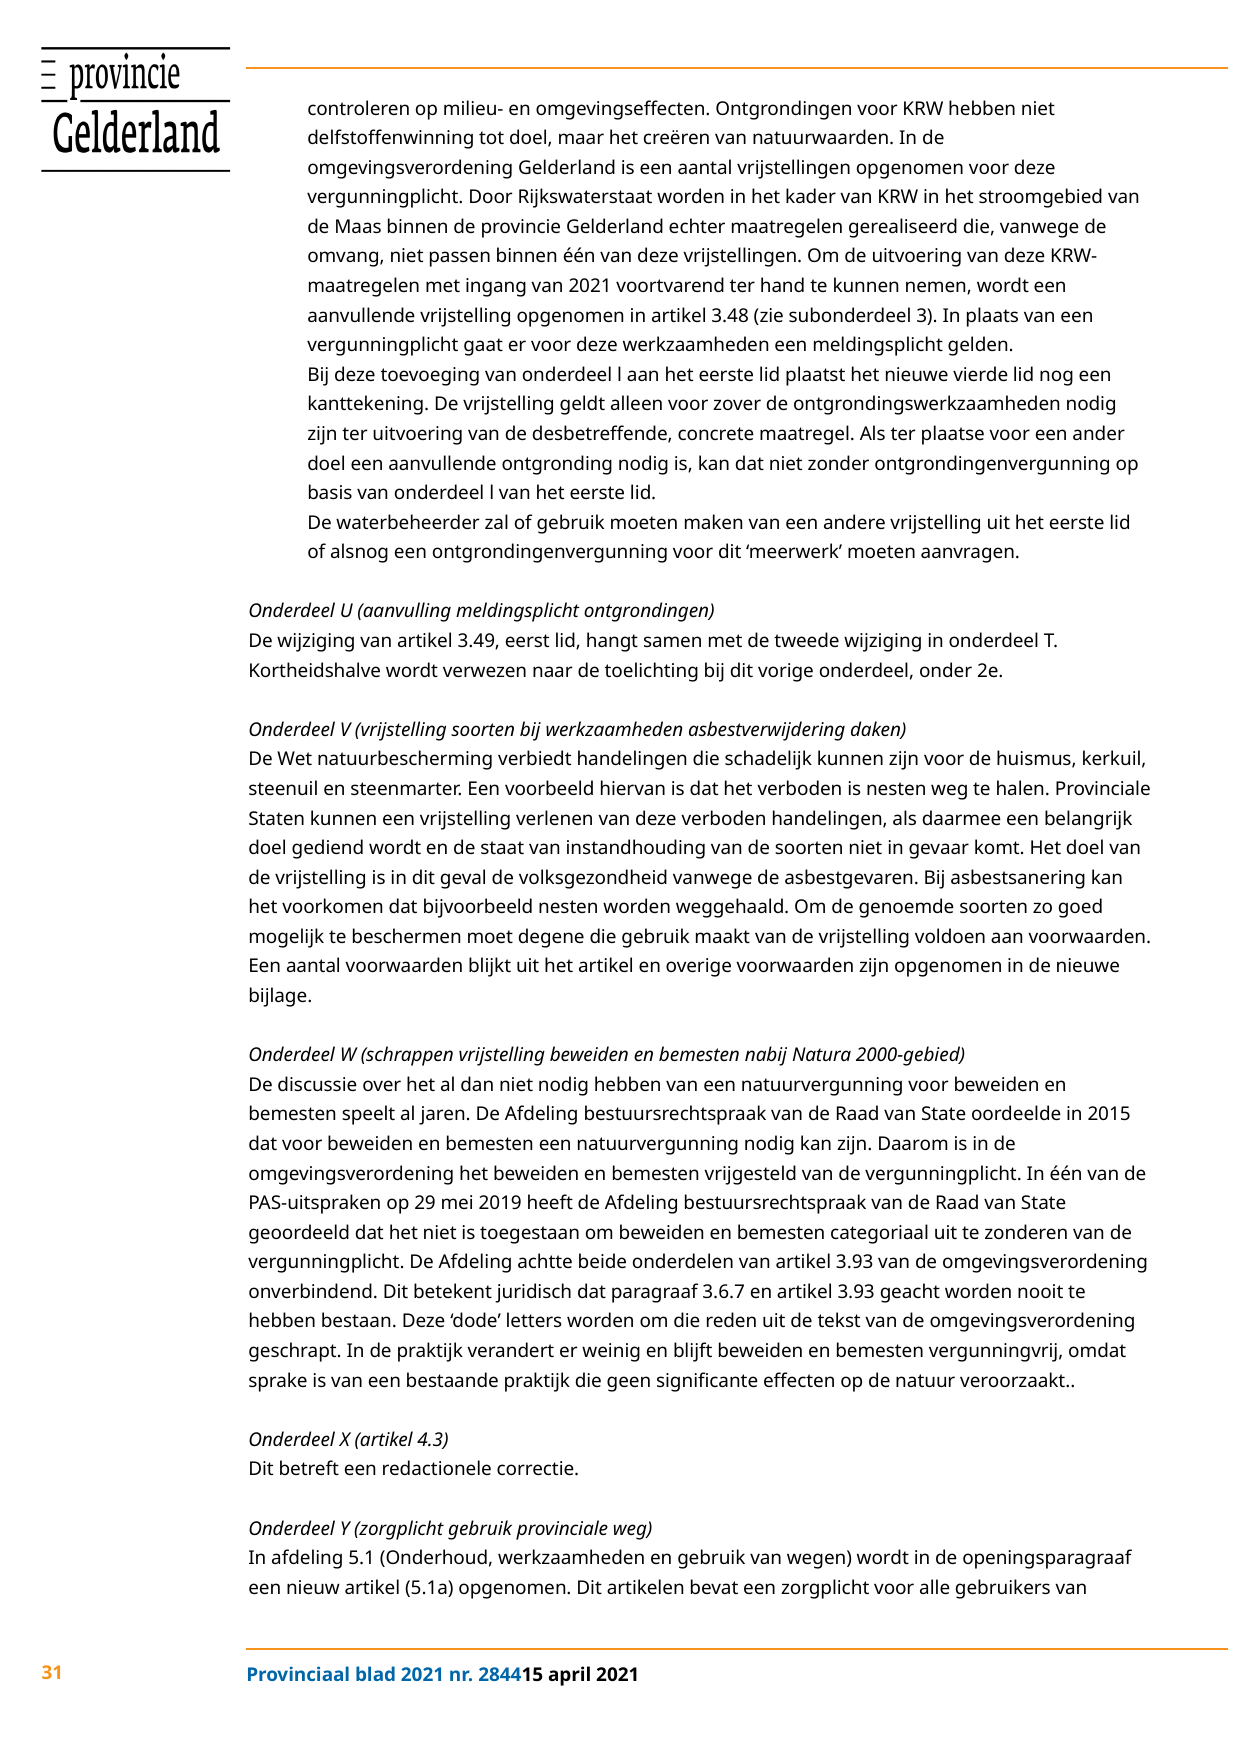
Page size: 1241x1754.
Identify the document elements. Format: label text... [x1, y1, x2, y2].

text De Wet natuurbescherming verbiedt handelingen die schadelijk kunnen zijn voor de huismus, kerkuil, steenuil en steenmarter. Een voorbeeld hiervan is dat het verboden is nesten weg te halen. Provinciale Staten kunnen een vrijstelling verlenen van deze verboden handelingen, als daarmee een belangrijk doel gediend wordt en de staat van instandhouding van de soorten niet in gevaar komt. Het doel van de vrijstelling is in dit geval de volksgezondheid vanwege de asbestgevaren. Bij asbestsanering kan het voorkomen dat bijvoorbeeld nesten worden weggehaald. Om de genoemde soorten zo goed mogelijk te beschermen moet degene die gebruik maakt van de vrijstelling voldoen aan voorwaarden. Een aantal voorwaarden blijkt uit het artikel en overige voorwaarden zijn opgenomen in de nieuwe bijlage. [248, 746, 1152, 1008]
text De discussie over het al dan niet nodig hebben van een natuurvergunning voor beweiden en bemesten speelt al jaren. De Afdeling bestuursrechtspraak van de Raad van State oordeelde in 2015 dat voor beweiden en bemesten een natuurvergunning nodig kan zijn. Daarom is in de omgevingsverordening het beweiden en bemesten vrijgesteld van de vergunningplicht. In één van de PAS-uitspraken op 29 mei 2019 heeft de Afdeling bestuursrechtspraak van de Raad van State geoordeeld dat het niet is toegestaan om beweiden en bemesten categoriaal uit te zonderen van de vergunningplicht. De Afdeling achtte beide onderdelen van artikel 3.93 van de omgevingsverordening onverbindend. Dit betekent juridisch dat paragraaf 3.6.7 en artikel 3.93 geacht worden nooit te hebben bestaan. Deze ‘dode’ letters worden om die reden uit de tekst van de omgevingsverordening geschrapt. In de praktijk verandert er weinig en blijft beweiden en bemesten vergunningvrij, omdat sprake is van een bestaande praktijk die geen significante effecten op de natuur veroorzaakt.. [248, 1071, 1152, 1393]
text Onderdeel Y (zorgplicht gebruik provinciale weg) [248, 1515, 1152, 1541]
text De wijziging van artikel 3.49, eerst lid, hangt samen met de tweede wijziging in onderdeel T. [248, 627, 1152, 653]
list De waterbeheerder zal of gebruik moeten maken van een andere vrijstelling uit het eerste lid of alsnog een ontgrondingenvergunning voor dit ‘meerwerk’ moeten aanvragen. [248, 509, 1152, 564]
list controleren op milieu- en omgevingseffecten. Ontgrondingen voor KRW hebben niet delfstoffenwinning tot doel, maar het creëren van natuurwaarden. In de omgevingsverordening Gelderland is een aantal vrijstellingen opgenomen voor deze vergunningplicht. Door Rijkswaterstaat worden in het kader van KRW in het stroomgebied van de Maas binnen de provincie Gelderland echter maatregelen gerealiseerd die, vanwege de omvang, niet passen binnen één van deze vrijstellingen. Om de uitvoering van deze KRW-maatregelen met ingang van 2021 voortvarend ter hand te kunnen nemen, wordt een aanvullende vrijstelling opgenomen in artikel 3.48 (zie subonderdeel 3). In plaats van een vergunningplicht gaat er voor deze werkzaamheden een meldingsplicht gelden. [248, 95, 1152, 357]
list Bij deze toevoeging van onderdeel l aan het eerste lid plaatst het nieuwe vierde lid nog een kanttekening. De vrijstelling geldt alleen voor zover de ontgrondingswerkzaamheden nodig zijn ter uitvoering van de desbetreffende, concrete maatregel. Als ter plaatse voor een ander doel een aanvullende ontgronding nodig is, kan dat niet zonder ontgrondingenvergunning op basis van onderdeel l van het eerste lid. [248, 361, 1152, 505]
text In afdeling 5.1 (Onderhoud, werkzaamheden en gebruik van wegen) wordt in de openingsparagraaf een nieuw artikel (5.1a) opgenomen. Dit artikelen bevat een zorgplicht voor alle gebruikers van [248, 1544, 1152, 1600]
text Onderdeel W (schrappen vrijstelling beweiden en bemesten nabij Natura 2000-gebied) [248, 1041, 1152, 1067]
picture [41, 47, 231, 172]
text Kortheidshalve wordt verwezen naar de toelichting bij dit vorige onderdeel, onder 2e. [248, 657, 1152, 683]
text Onderdeel U (aanvulling meldingsplicht ontgrondingen) [248, 598, 1152, 623]
text Dit betreft een redactionele correctie. [248, 1456, 1152, 1481]
text Onderdeel V (vrijstelling soorten bij werkzaamheden asbestverwijdering daken) [248, 716, 1152, 742]
text Onderdeel X (artikel 4.3) [248, 1426, 1152, 1452]
